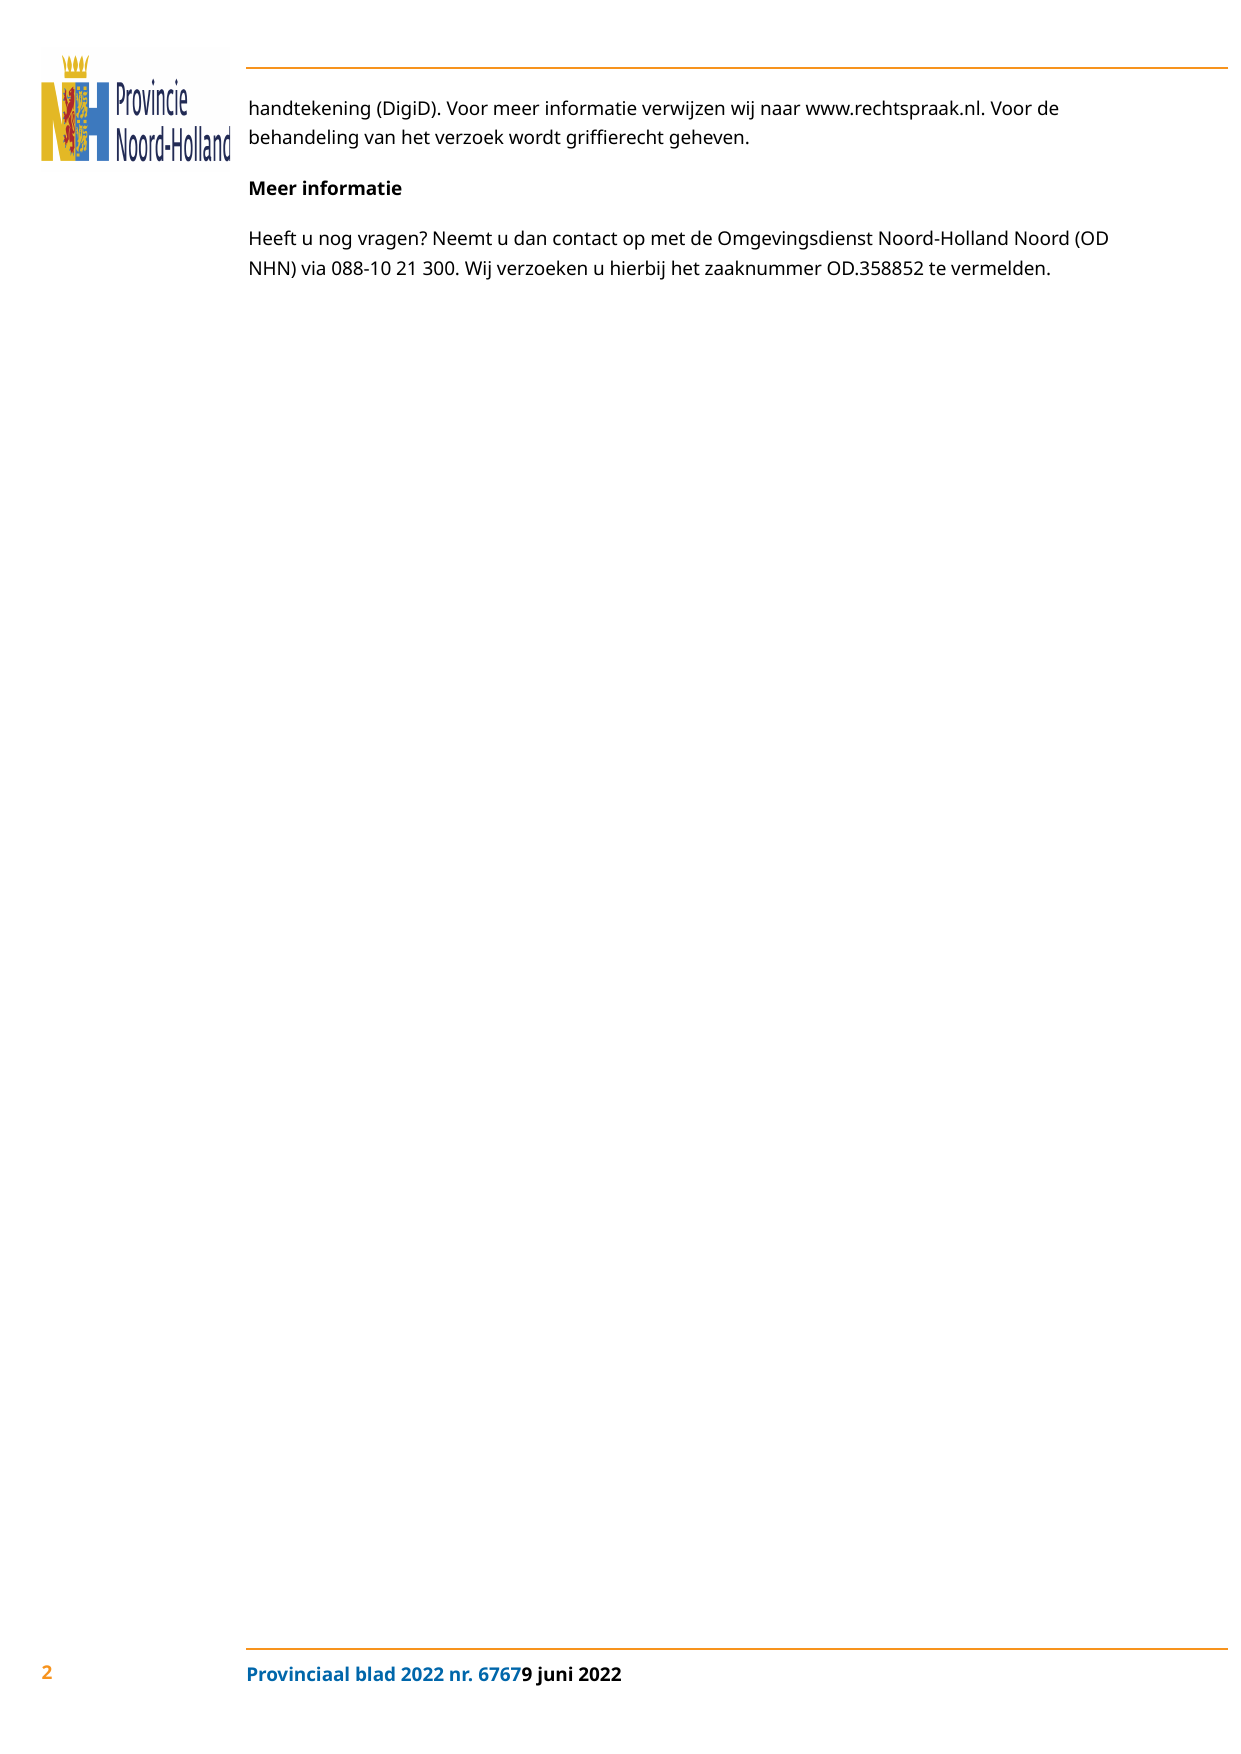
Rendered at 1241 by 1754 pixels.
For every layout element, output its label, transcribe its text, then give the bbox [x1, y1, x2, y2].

picture [41, 47, 231, 172]
text Meer informatie [248, 175, 1152, 201]
text Heeft u nog vragen? Neemt u dan contact op met de Omgevingsdienst Noord-Holland Noord (OD NHN) via 088-10 21 300. Wij verzoeken u hierbij het zaaknummer OD.358852 te vermelden. [248, 225, 1152, 281]
text handtekening (DigiD). Voor meer informatie verwijzen wij naar www.rechtspraak.nl. Voor de behandeling van het verzoek wordt griffierecht geheven. [248, 95, 1152, 150]
